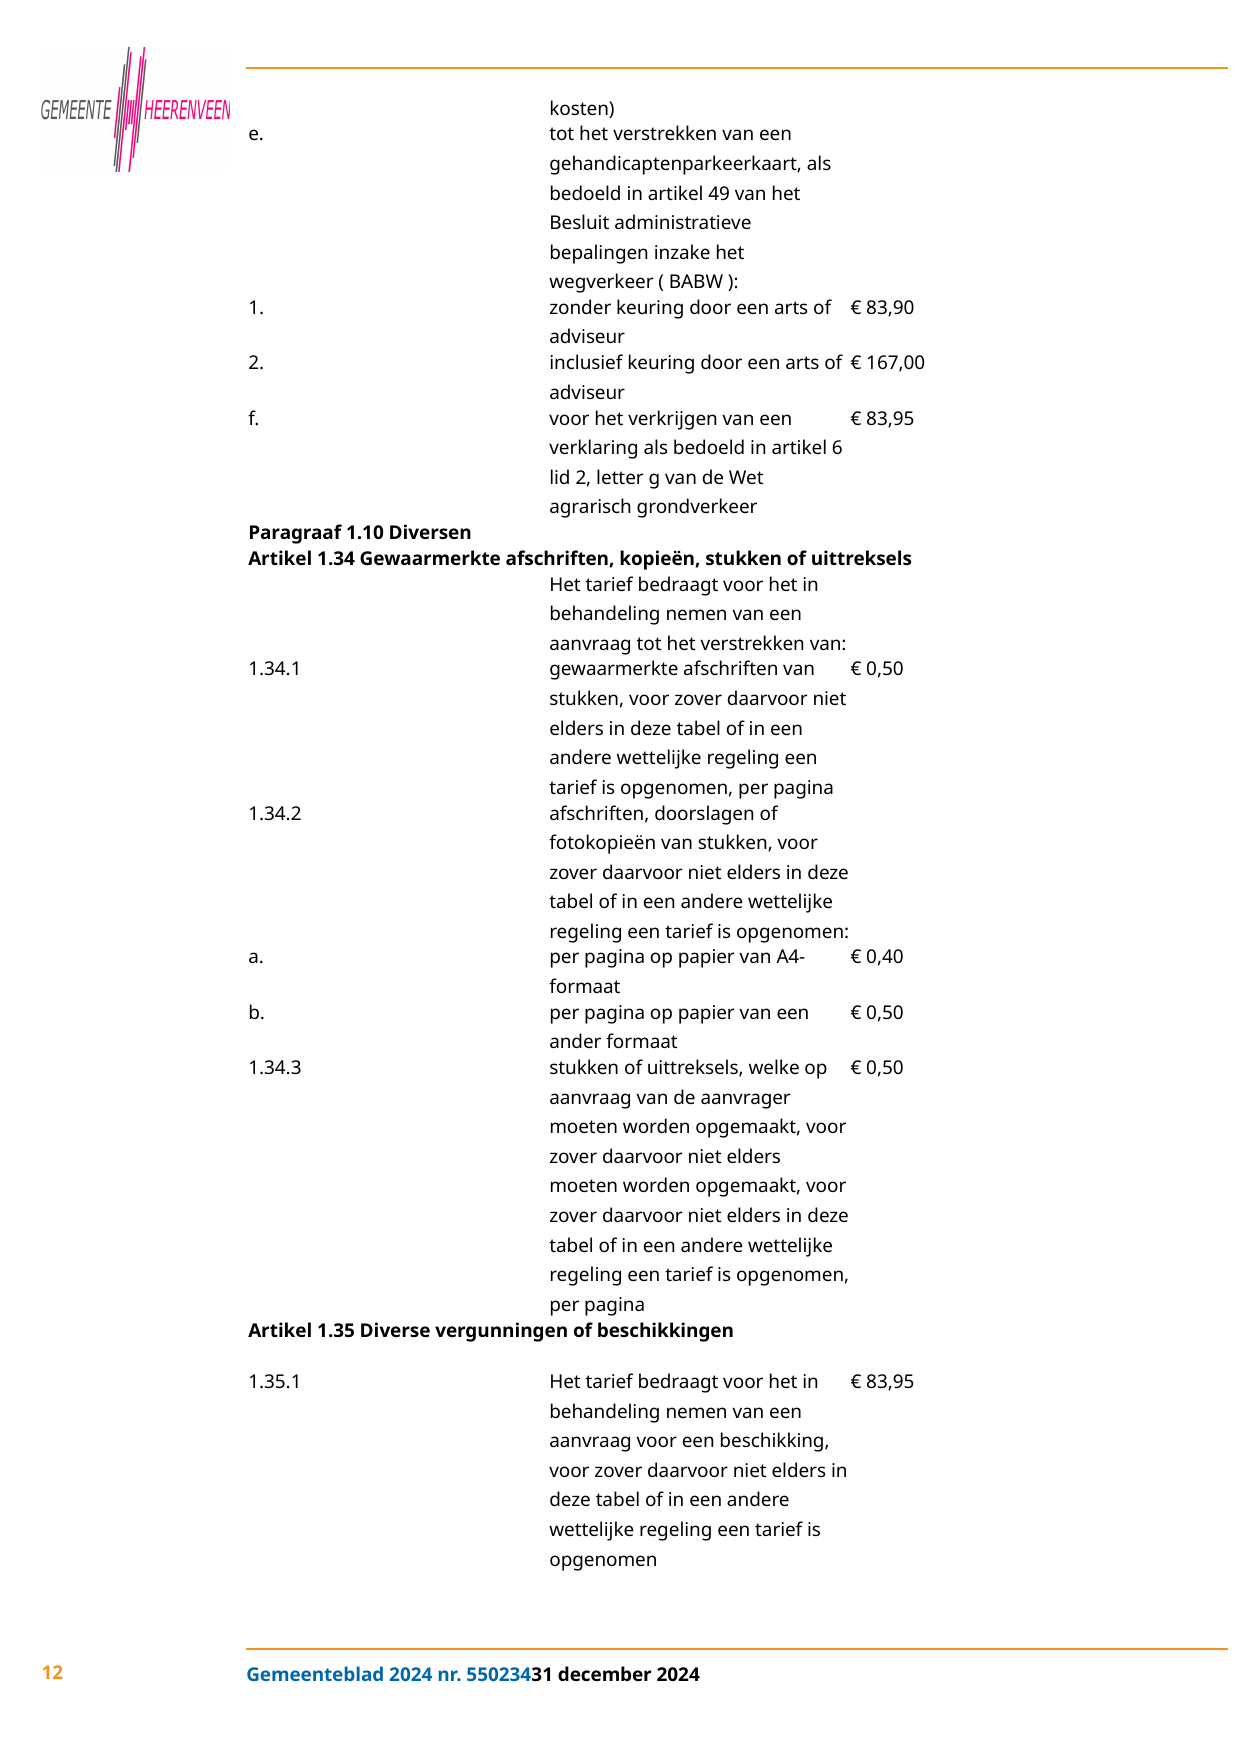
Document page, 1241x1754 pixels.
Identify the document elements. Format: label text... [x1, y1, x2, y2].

table_cell b. [248, 999, 549, 1054]
table_cell 1. [248, 294, 549, 349]
table_cell € 0,50 [850, 656, 1152, 800]
table_cell 2. [248, 350, 549, 405]
table_cell [248, 1343, 549, 1368]
table_cell € 83,95 [850, 1368, 1152, 1571]
table_cell tot het verstrekken van een gehandicaptenparkeerkaart, als bedoeld in artikel 49 van het Besluit administratieve bepalingen inzake het wegverkeer ( BABW ): [549, 121, 850, 294]
table_cell per pagina op papier van A4-formaat [549, 944, 850, 999]
table_cell per pagina op papier van een ander formaat [549, 999, 850, 1054]
table_cell [850, 800, 1152, 944]
table_cell voor het verkrijgen van een verklaring als bedoeld in artikel 6 lid 2, letter g van de Wet agrarisch grondverkeer [549, 405, 850, 519]
table_cell [850, 571, 1152, 656]
table_cell [850, 121, 1152, 294]
table_cell [549, 1343, 850, 1368]
table_cell Het tarief bedraagt voor het in behandeling nemen van een aanvraag voor een beschikking, voor zover daarvoor niet elders in deze tabel of in een andere wettelijke regeling een tarief is opgenomen [549, 1368, 850, 1571]
table_cell stukken of uittreksels, welke op aanvraag van de aanvrager moeten worden opgemaakt, voor zover daarvoor niet elders moeten worden opgemaakt, voor zover daarvoor niet elders in deze tabel of in een andere wettelijke regeling een tarief is opgenomen, per pagina [549, 1054, 850, 1317]
table_cell inclusief keuring door een arts of adviseur [549, 350, 850, 405]
table_cell Het tarief bedraagt voor het in behandeling nemen van een aanvraag tot het verstrekken van: [549, 571, 850, 656]
table_cell Artikel 1.35 Diverse vergunningen of beschikkingen [248, 1317, 1152, 1342]
table_cell 1.34.1 [248, 656, 549, 800]
table_cell gewaarmerkte afschriften van stukken, voor zover daarvoor niet elders in deze tabel of in een andere wettelijke regeling een tarief is opgenomen, per pagina [549, 656, 850, 800]
table_cell € 0,50 [850, 999, 1152, 1054]
table_cell € 83,90 [850, 294, 1152, 349]
table_cell € 0,40 [850, 944, 1152, 999]
table_cell [248, 95, 549, 121]
table_cell 1.34.2 [248, 800, 549, 944]
table_cell € 167,00 [850, 350, 1152, 405]
table_cell Paragraaf 1.10 Diversen [248, 519, 1152, 545]
table_cell Artikel 1.34 Gewaarmerkte afschriften, kopieën, stukken of uittreksels [248, 545, 1152, 571]
table_cell [248, 571, 549, 656]
table_cell [850, 1343, 1152, 1368]
table_cell € 0,50 [850, 1054, 1152, 1317]
table_cell e. [248, 121, 549, 294]
table_cell [850, 95, 1152, 121]
table_cell f. [248, 405, 549, 519]
table_cell 1.34.3 [248, 1054, 549, 1317]
picture [41, 47, 231, 172]
table_cell kosten) [549, 95, 850, 121]
table_cell afschriften, doorslagen of fotokopieën van stukken, voor zover daarvoor niet elders in deze tabel of in een andere wettelijke regeling een tarief is opgenomen: [549, 800, 850, 944]
table_cell € 83,95 [850, 405, 1152, 519]
table_cell a. [248, 944, 549, 999]
table_cell 1.35.1 [248, 1368, 549, 1571]
table_cell zonder keuring door een arts of adviseur [549, 294, 850, 349]
